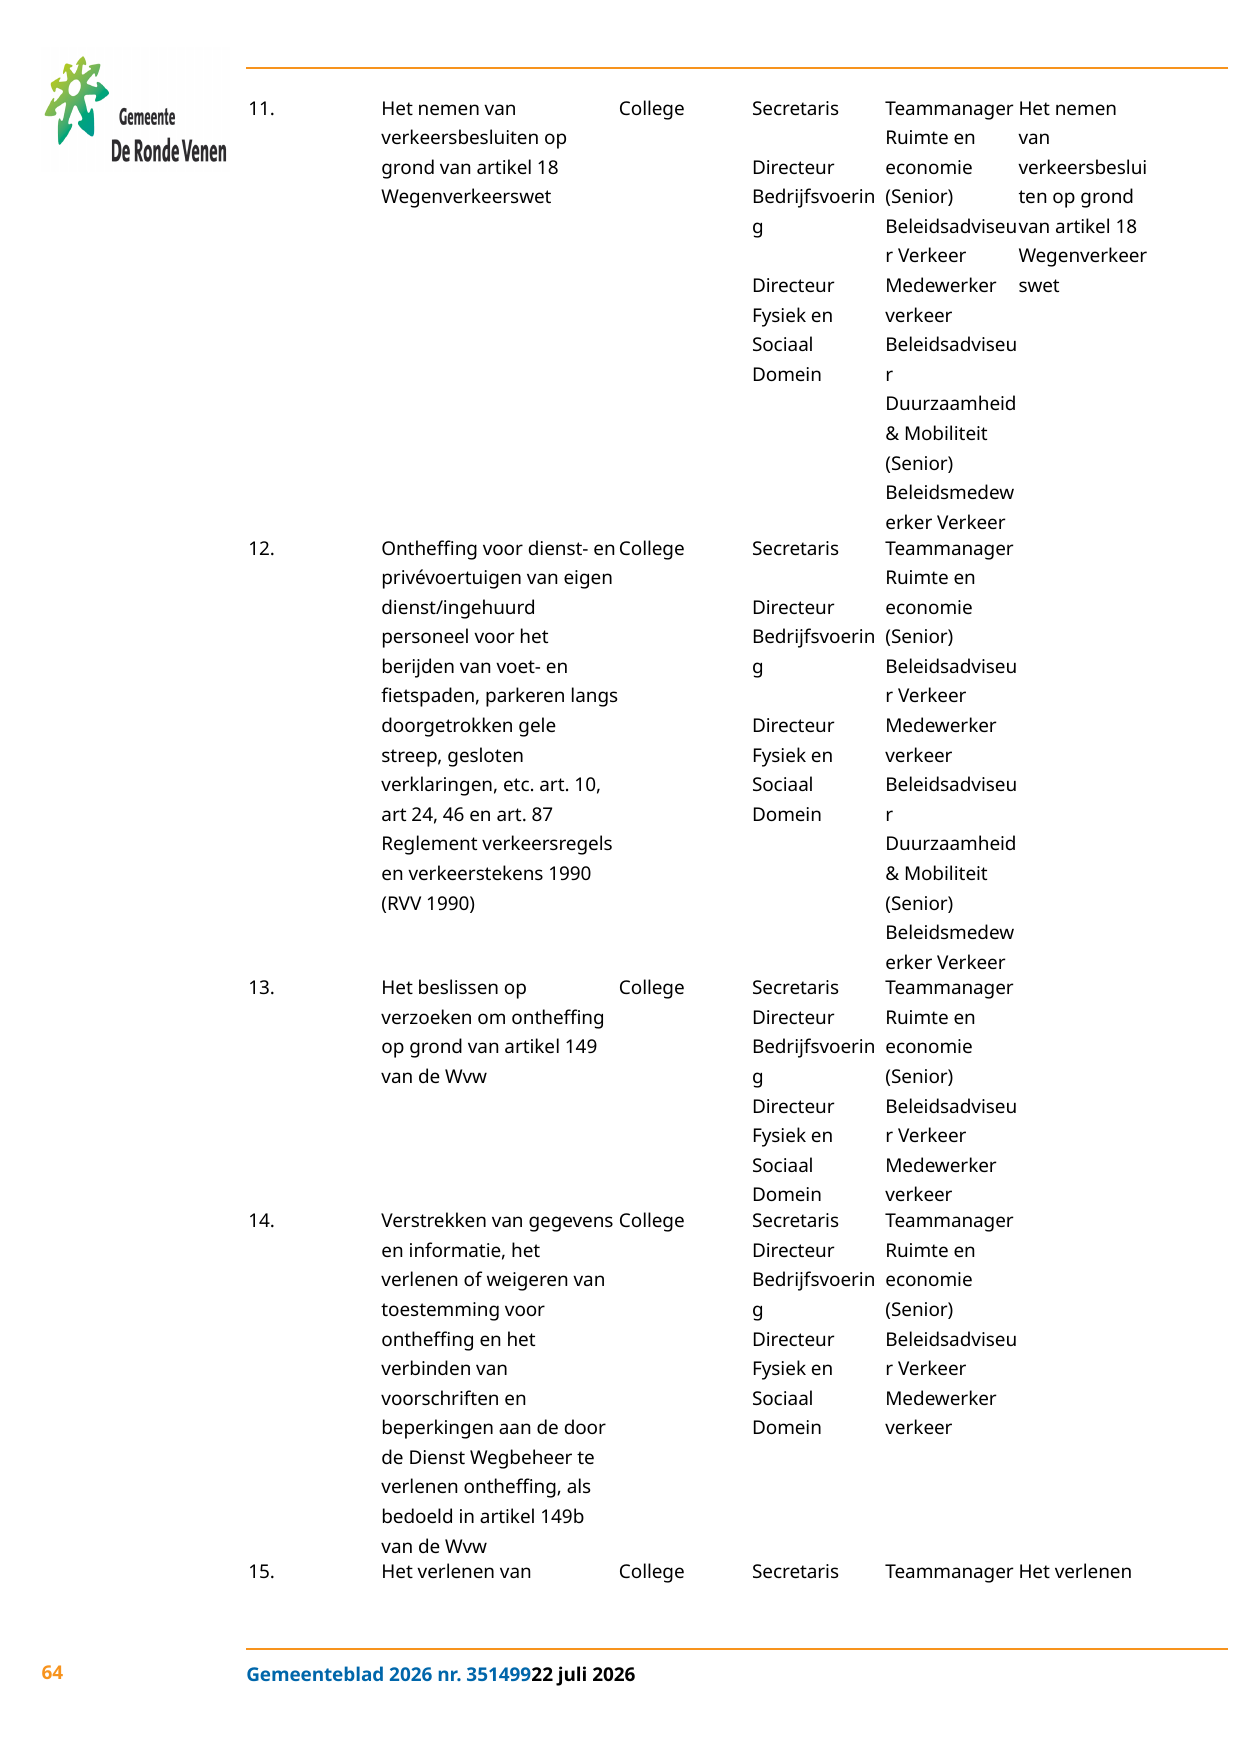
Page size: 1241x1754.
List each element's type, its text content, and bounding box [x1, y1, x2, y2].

table_cell Het verlenen van [381, 1559, 619, 1584]
table_cell Teammanager Ruimte en economie (Senior) Beleidsadviseur Verkeer Medewerker verkeer [885, 975, 1018, 1207]
table_cell 12. [248, 535, 381, 974]
table_cell Het verlenen [1018, 1559, 1152, 1584]
table_cell 14. [248, 1208, 381, 1558]
table_cell [1018, 535, 1152, 974]
table_cell Secretaris Directeur Bedrijfsvoering Directeur Fysiek en Sociaal Domein [752, 535, 885, 974]
table_cell College [619, 975, 752, 1207]
table_cell Teammanager Ruimte en economie (Senior) Beleidsadviseur Verkeer Medewerker verkeer [885, 1208, 1018, 1558]
table_cell 15. [248, 1559, 381, 1584]
table_cell College [619, 535, 752, 974]
table_cell Teammanager Ruimte en economie (Senior) Beleidsadviseur Verkeer Medewerker verkeer Beleidsadviseur Duurzaamheid & Mobiliteit (Senior) Beleidsmedewerker Verkeer [885, 535, 1018, 974]
table_cell Het nemen van verkeersbesluiten op grond van artikel 18 Wegenverkeerswet [1018, 95, 1152, 535]
table_cell Secretaris Directeur Bedrijfsvoering Directeur Fysiek en Sociaal Domein [752, 95, 885, 535]
table_cell Secretaris Directeur Bedrijfsvoering Directeur Fysiek en Sociaal Domein [752, 975, 885, 1207]
table_cell Verstrekken van gegevens en informatie, het verlenen of weigeren van toestemming voor ontheffing en het verbinden van voorschriften en beperkingen aan de door de Dienst Wegbeheer te verlenen ontheffing, als bedoeld in artikel 149b van de Wvw [381, 1208, 619, 1558]
table_cell [1018, 975, 1152, 1207]
table_cell Teammanager Ruimte en economie (Senior) Beleidsadviseur Verkeer Medewerker verkeer Beleidsadviseur Duurzaamheid & Mobiliteit (Senior) Beleidsmedewerker Verkeer [885, 95, 1018, 535]
table_cell Secretaris [752, 1559, 885, 1584]
table_cell College [619, 1559, 752, 1584]
table_cell Ontheffing voor dienst- en privévoertuigen van eigen dienst/ingehuurd personeel voor het berijden van voet- en fietspaden, parkeren langs doorgetrokken gele streep, gesloten verklaringen, etc. art. 10, art 24, 46 en art. 87 Reglement verkeersregels en verkeerstekens 1990 (RVV 1990) [381, 535, 619, 974]
table_cell Het beslissen op verzoeken om ontheffing op grond van artikel 149 van de Wvw [381, 975, 619, 1207]
table_cell Secretaris Directeur Bedrijfsvoering Directeur Fysiek en Sociaal Domein [752, 1208, 885, 1558]
table_cell College [619, 1208, 752, 1558]
table_cell Teammanager [885, 1559, 1018, 1584]
table_cell [1018, 1208, 1152, 1558]
table_cell College [619, 95, 752, 535]
table_cell 13. [248, 975, 381, 1207]
table_cell 11. [248, 95, 381, 535]
table_cell Het nemen van verkeersbesluiten op grond van artikel 18 Wegenverkeerswet [381, 95, 619, 535]
picture [41, 47, 231, 172]
